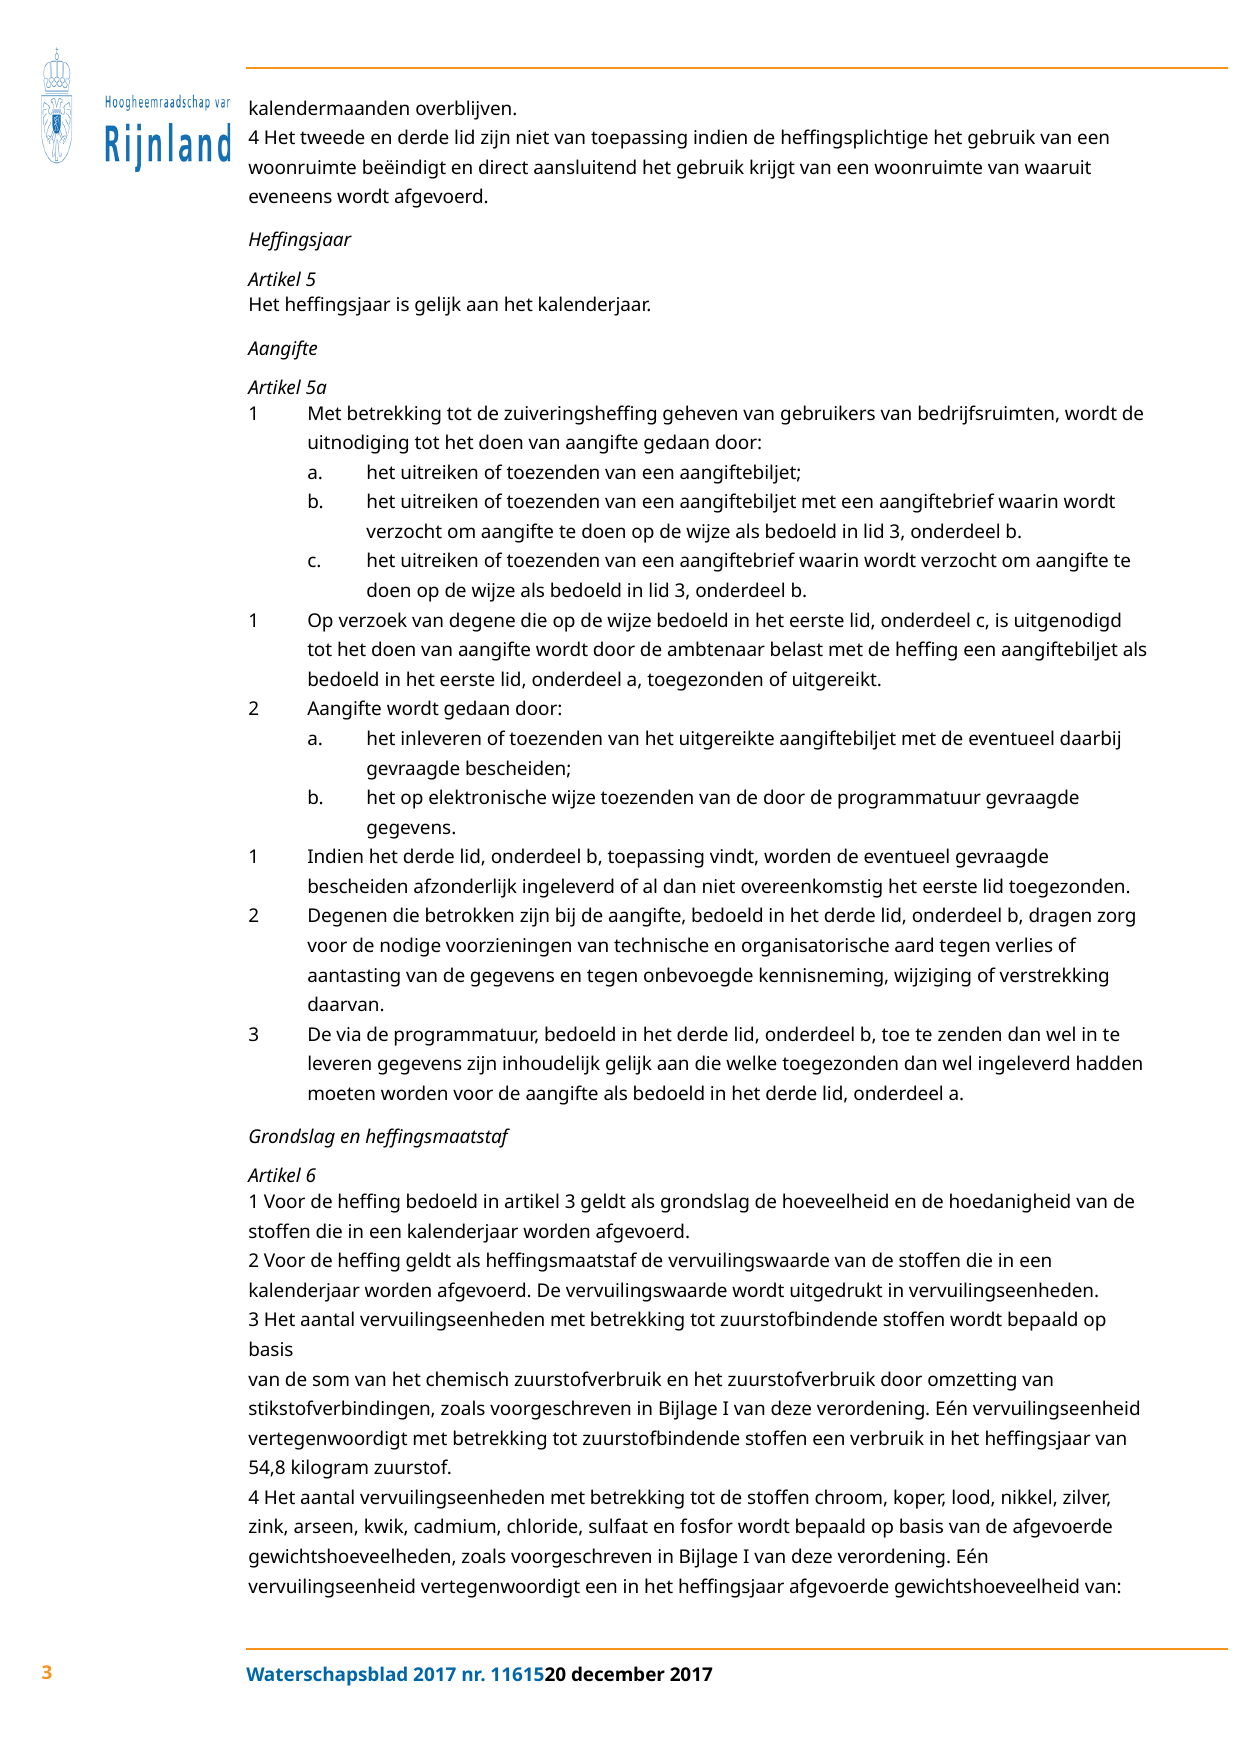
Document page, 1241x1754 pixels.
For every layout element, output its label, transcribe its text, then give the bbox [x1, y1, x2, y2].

list De via de programmatuur, bedoeld in het derde lid, onderdeel b, toe te zenden dan wel in te leveren gegevens zijn inhoudelijk gelijk aan die welke toegezonden dan wel ingeleverd hadden moeten worden voor de aangifte als bedoeld in het derde lid, onderdeel a. [248, 1021, 1152, 1106]
text Grondslag en heffingsmaatstaf [248, 1123, 1152, 1149]
text Artikel 5 [248, 266, 1152, 292]
list Aangifte wordt gedaan door: [248, 696, 1152, 721]
list Degenen die betrokken zijn bij de aangifte, bedoeld in het derde lid, onderdeel b, dragen zorg voor de nodige voorzieningen van technische en organisatorische aard tegen verlies of aantasting van de gegevens en tegen onbevoegde kennisneming, wijziging of verstrekking daarvan. [248, 903, 1152, 1017]
text stoffen die in een kalenderjaar worden afgevoerd. [248, 1218, 1152, 1244]
text kalendermaanden overblijven. [248, 95, 1152, 121]
text Artikel 5a [248, 374, 1152, 400]
text 2 Voor de heffing geldt als heffingsmaatstaf de vervuilingswaarde van de stoffen die in een [248, 1247, 1152, 1273]
text 4 Het tweede en derde lid zijn niet van toepassing indien de heffingsplichtige het gebruik van een woonruimte beëindigt en direct aansluitend het gebruik krijgt van een woonruimte van waaruit eveneens wordt afgevoerd. [248, 124, 1152, 209]
text zink, arseen, kwik, cadmium, chloride, sulfaat en fosfor wordt bepaald op basis van de afgevoerde [248, 1514, 1152, 1539]
text Heffingsjaar [248, 227, 1152, 252]
list Indien het derde lid, onderdeel b, toepassing vindt, worden de eventueel gevraagde bescheiden afzonderlijk ingeleverd of al dan niet overeenkomstig het eerste lid toegezonden. [248, 843, 1152, 899]
list het uitreiken of toezenden van een aangiftebiljet met een aangiftebrief waarin wordt verzocht om aangifte te doen op de wijze als bedoeld in lid 3, onderdeel b. [307, 488, 1152, 544]
text 3 Het aantal vervuilingseenheden met betrekking tot zuurstofbindende stoffen wordt bepaald op basis [248, 1307, 1152, 1362]
text gewichtshoeveelheden, zoals voorgeschreven in Bijlage I van deze verordening. Eén [248, 1543, 1152, 1569]
text kalenderjaar worden afgevoerd. De vervuilingswaarde wordt uitgedrukt in vervuilingseenheden. [248, 1277, 1152, 1303]
list Op verzoek van degene die op de wijze bedoeld in het eerste lid, onderdeel c, is uitgenodigd tot het doen van aangifte wordt door de ambtenaar belast met de heffing een aangiftebiljet als bedoeld in het eerste lid, onderdeel a, toegezonden of uitgereikt. [248, 607, 1152, 692]
text 1 Voor de heffing bedoeld in artikel 3 geldt als grondslag de hoeveelheid en de hoedanigheid van de [248, 1188, 1152, 1214]
list het op elektronische wijze toezenden van de door de programmatuur gevraagde gegevens. [307, 784, 1152, 840]
list het inleveren of toezenden van het uitgereikte aangiftebiljet met de eventueel daarbij gevraagde bescheiden; [307, 725, 1152, 781]
text 4 Het aantal vervuilingseenheden met betrekking tot de stoffen chroom, koper, lood, nikkel, zilver, [248, 1484, 1152, 1510]
text vervuilingseenheid vertegenwoordigt een in het heffingsjaar afgevoerde gewichtshoeveelheid van: [248, 1573, 1152, 1599]
text Aangifte [248, 335, 1152, 361]
list Met betrekking tot de zuiveringsheffing geheven van gebruikers van bedrijfsruimten, wordt de uitnodiging tot het doen van aangifte gedaan door: [248, 400, 1152, 455]
text Het heffingsjaar is gelijk aan het kalenderjaar. [248, 292, 1152, 317]
text Artikel 6 [248, 1163, 1152, 1188]
picture [41, 47, 231, 172]
list het uitreiken of toezenden van een aangiftebiljet; [307, 459, 1152, 485]
text van de som van het chemisch zuurstofverbruik en het zuurstofverbruik door omzetting van stikstofverbindingen, zoals voorgeschreven in Bijlage I van deze verordening. Eén vervuilingseenheid vertegenwoordigt met betrekking tot zuurstofbindende stoffen een verbruik in het heffingsjaar van 54,8 kilogram zuurstof. [248, 1366, 1152, 1480]
list het uitreiken of toezenden van een aangiftebrief waarin wordt verzocht om aangifte te doen op de wijze als bedoeld in lid 3, onderdeel b. [307, 548, 1152, 603]
